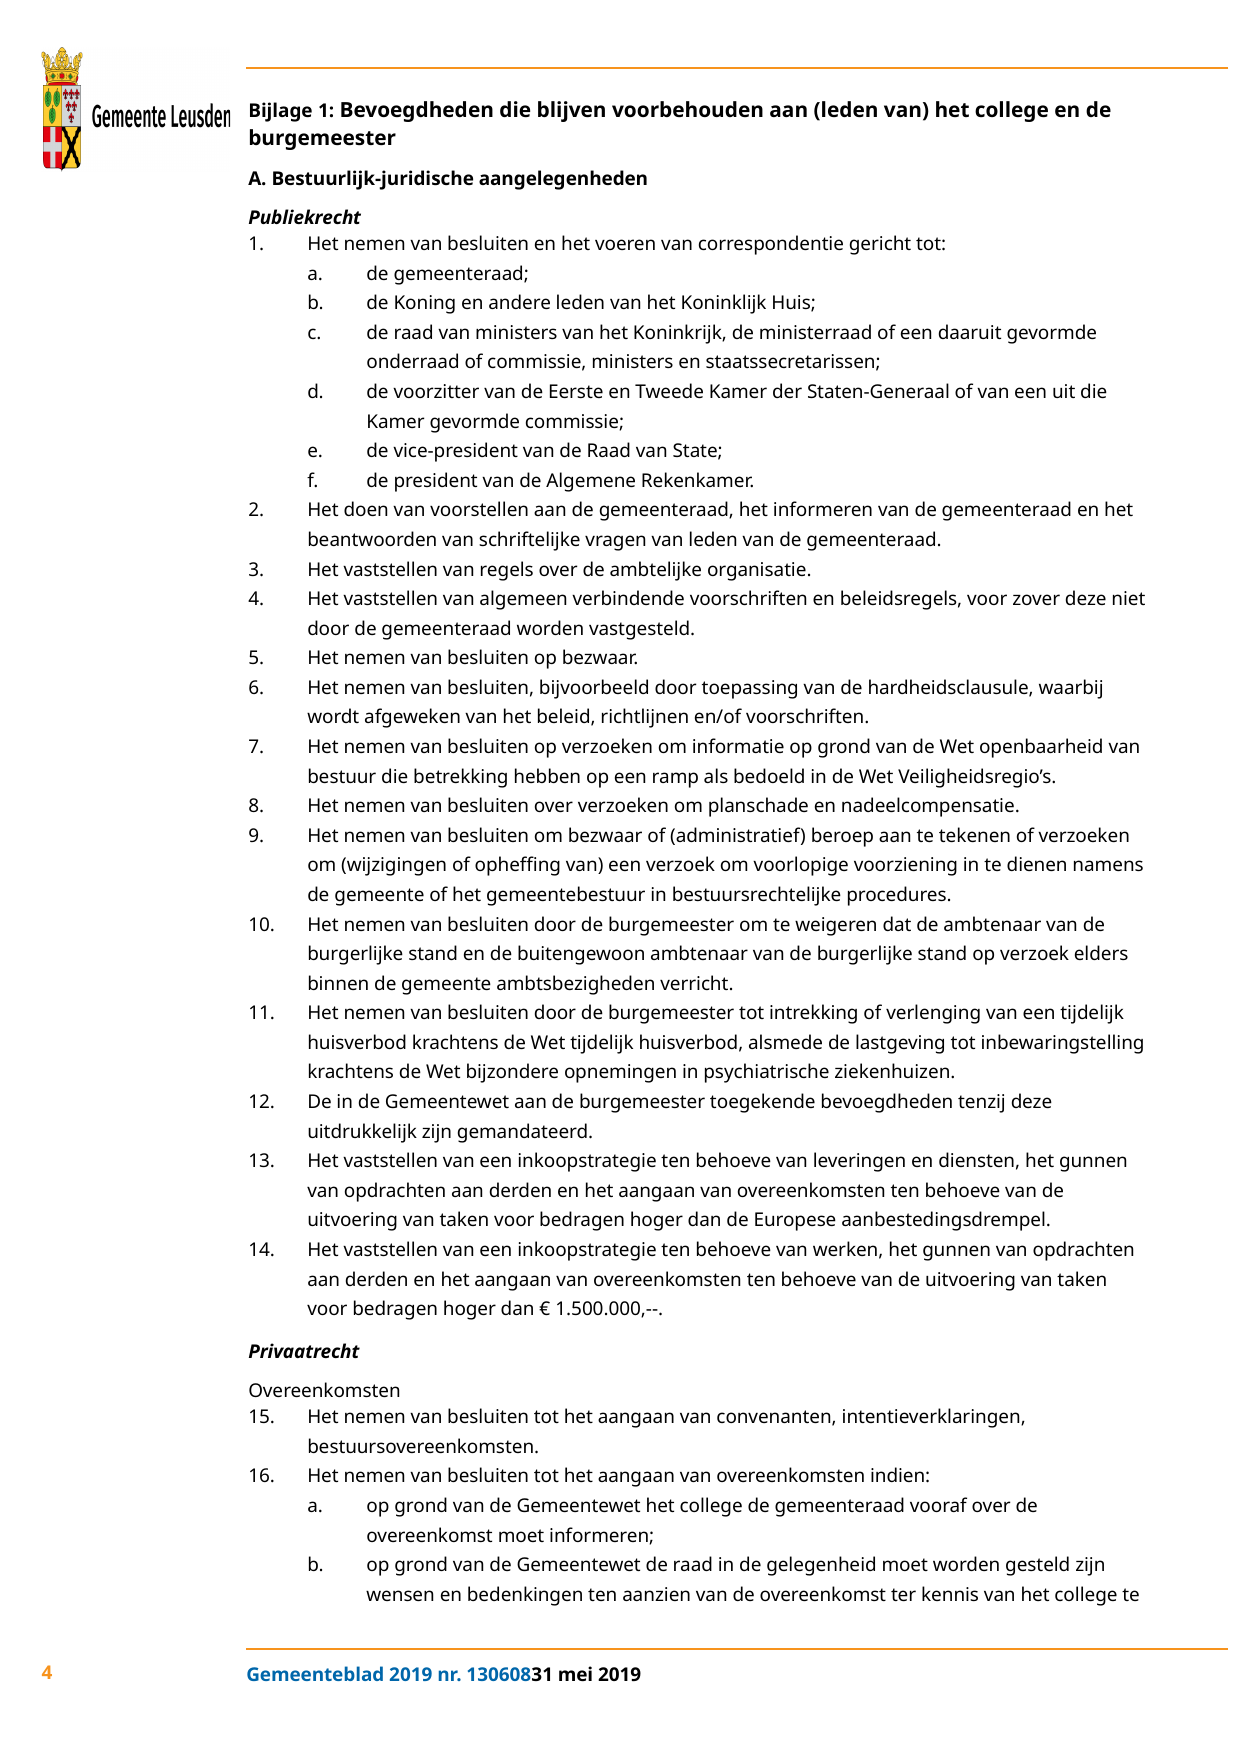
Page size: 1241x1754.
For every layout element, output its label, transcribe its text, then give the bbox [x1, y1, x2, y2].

text Bijlage 1: Bevoegdheden die blijven voorbehouden aan (leden van) het college en de burgemeester [248, 95, 1152, 152]
list de vice-president van de Raad van State; [307, 437, 1152, 463]
list Het nemen van besluiten op verzoeken om informatie op grond van de Wet openbaarheid van bestuur die betrekking hebben op een ramp als bedoeld in de Wet Veiligheidsregio’s. [248, 733, 1152, 788]
list de president van de Algemene Rekenkamer. [307, 467, 1152, 493]
list op grond van de Gemeentewet de raad in de gelegenheid moet worden gesteld zijn wensen en bedenkingen ten aanzien van de overeenkomst ter kennis van het college te [307, 1551, 1152, 1607]
text Overeenkomsten [248, 1378, 1152, 1403]
list Het nemen van besluiten over verzoeken om planschade en nadeelcompensatie. [248, 792, 1152, 818]
text Privaatrecht [248, 1338, 1152, 1364]
list Het nemen van besluiten tot het aangaan van convenanten, intentieverklaringen, bestuursovereenkomsten. [248, 1403, 1152, 1459]
picture [41, 47, 231, 172]
list De in de Gemeentewet aan de burgemeester toegekende bevoegdheden tenzij deze uitdrukkelijk zijn gemandateerd. [248, 1088, 1152, 1143]
list op grond van de Gemeentewet het college de gemeenteraad vooraf over de overeenkomst moet informeren; [307, 1492, 1152, 1547]
list Het nemen van besluiten tot het aangaan van overeenkomsten indien: [248, 1463, 1152, 1488]
list Het doen van voorstellen aan de gemeenteraad, het informeren van de gemeenteraad en het beantwoorden van schriftelijke vragen van leden van de gemeenteraad. [248, 497, 1152, 552]
list Het vaststellen van regels over de ambtelijke organisatie. [248, 556, 1152, 581]
list Het nemen van besluiten om bezwaar of (administratief) beroep aan te tekenen of verzoeken om (wijzigingen of opheffing van) een verzoek om voorlopige voorziening in te dienen namens de gemeente of het gemeentebestuur in bestuursrechtelijke procedures. [248, 822, 1152, 907]
list Het nemen van besluiten, bijvoorbeeld door toepassing van de hardheidsclausule, waarbij wordt afgeweken van het beleid, richtlijnen en/of voorschriften. [248, 674, 1152, 729]
list de raad van ministers van het Koninkrijk, de ministerraad of een daaruit gevormde onderraad of commissie, ministers en staatssecretarissen; [307, 319, 1152, 374]
list Het vaststellen van algemeen verbindende voorschriften en beleidsregels, voor zover deze niet door de gemeenteraad worden vastgesteld. [248, 585, 1152, 641]
list de voorzitter van de Eerste en Tweede Kamer der Staten-Generaal of van een uit die Kamer gevormde commissie; [307, 378, 1152, 433]
list de Koning en andere leden van het Koninklijk Huis; [307, 289, 1152, 315]
list Het nemen van besluiten door de burgemeester tot intrekking of verlenging van een tijdelijk huisverbod krachtens de Wet tijdelijk huisverbod, alsmede de lastgeving tot inbewaringstelling krachtens de Wet bijzondere opnemingen in psychiatrische ziekenhuizen. [248, 999, 1152, 1084]
text A. Bestuurlijk-juridische aangelegenheden [248, 165, 1152, 191]
list de gemeenteraad; [307, 260, 1152, 286]
list Het vaststellen van een inkoopstrategie ten behoeve van leveringen en diensten, het gunnen van opdrachten aan derden en het aangaan van overeenkomsten ten behoeve van de uitvoering van taken voor bedragen hoger dan de Europese aanbestedingsdrempel. [248, 1147, 1152, 1232]
list Het vaststellen van een inkoopstrategie ten behoeve van werken, het gunnen van opdrachten aan derden en het aangaan van overeenkomsten ten behoeve van de uitvoering van taken voor bedragen hoger dan € 1.500.000,--. [248, 1236, 1152, 1321]
list Het nemen van besluiten en het voeren van correspondentie gericht tot: [248, 230, 1152, 256]
list Het nemen van besluiten op bezwaar. [248, 644, 1152, 670]
text Publiekrecht [248, 204, 1152, 230]
list Het nemen van besluiten door de burgemeester om te weigeren dat de ambtenaar van de burgerlijke stand en de buitengewoon ambtenaar van de burgerlijke stand op verzoek elders binnen de gemeente ambtsbezigheden verricht. [248, 911, 1152, 996]
